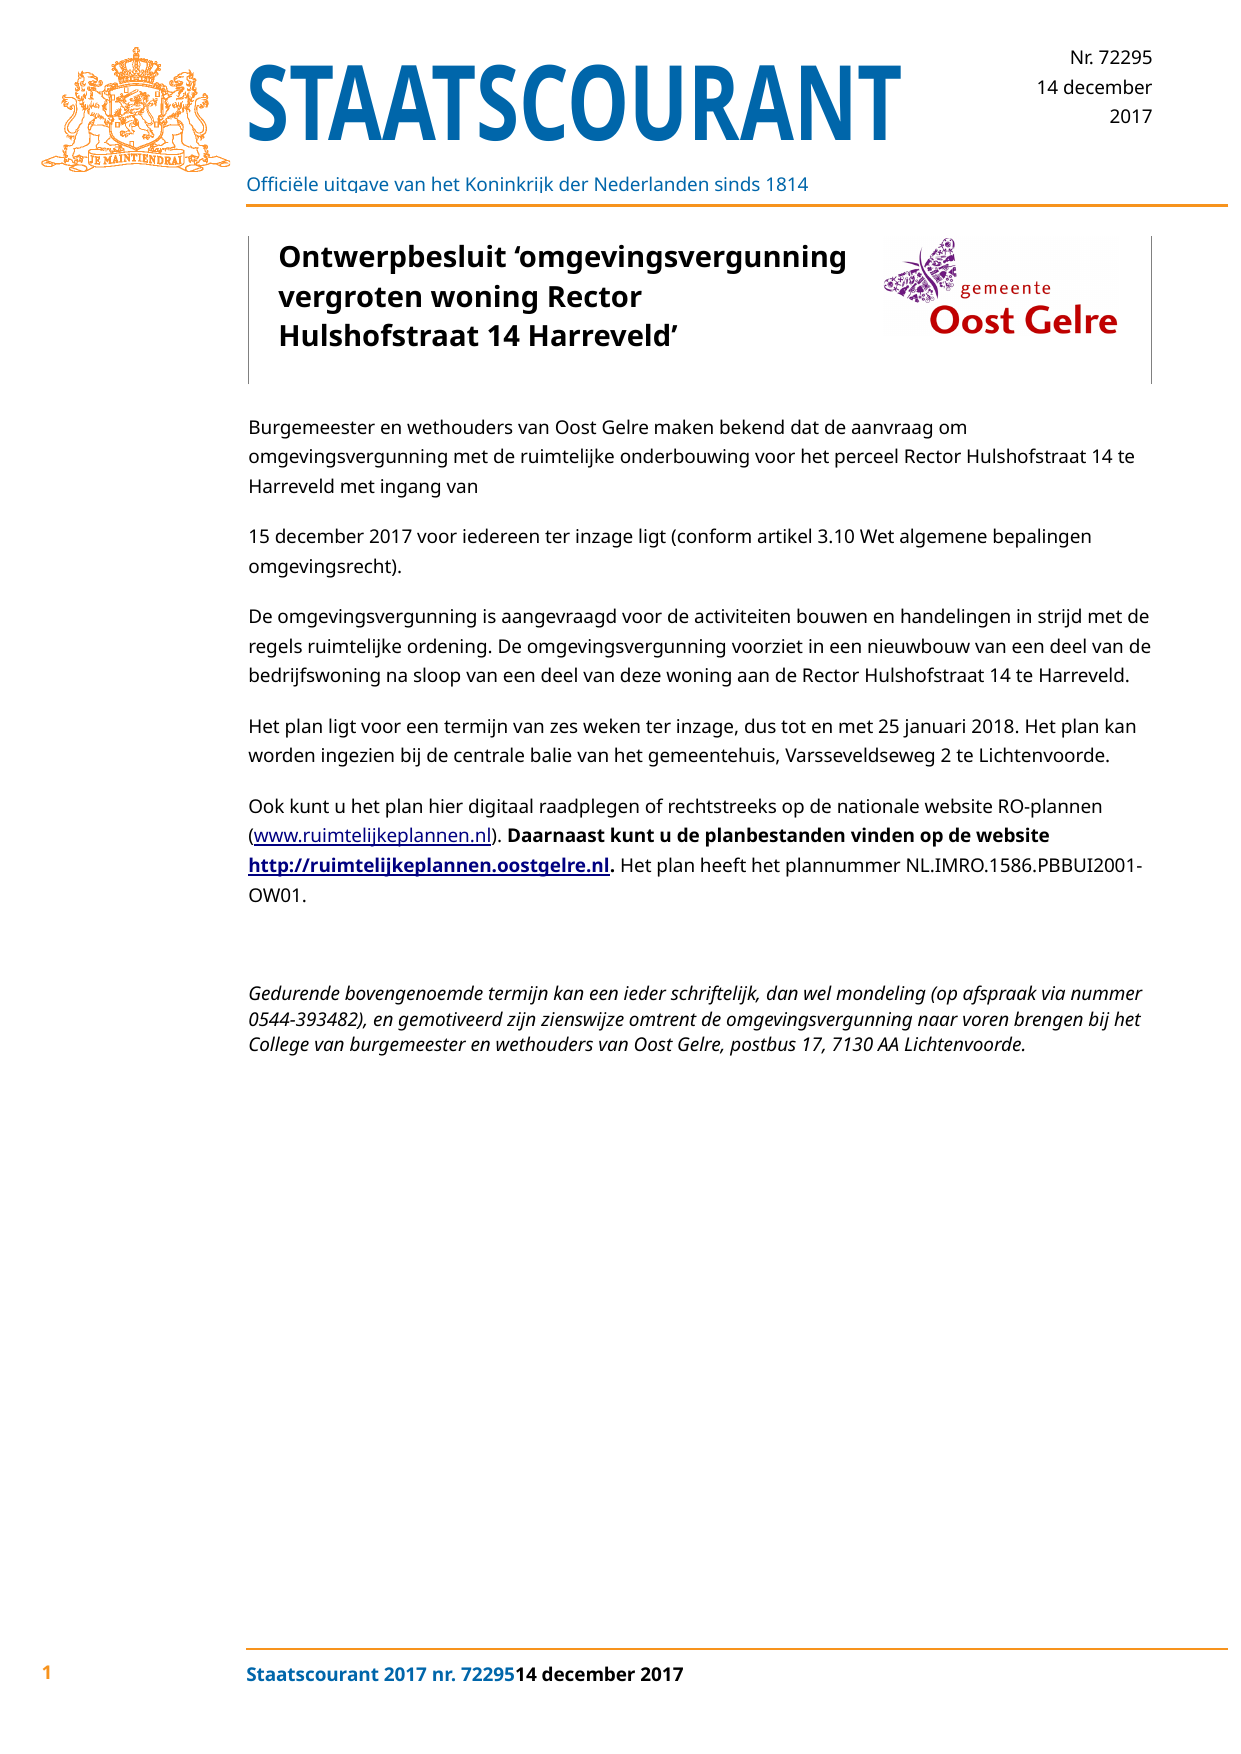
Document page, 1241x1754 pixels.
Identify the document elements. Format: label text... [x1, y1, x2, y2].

text 15 december 2017 voor iedereen ter inzage ligt (conform artikel 3.10 Wet algemene bepalingen omgevingsrecht). [248, 523, 1152, 579]
text Burgemeester en wethouders van Oost Gelre maken bekend dat de aanvraag om omgevingsvergunning met de ruimtelijke onderbouwing voor het perceel Rector Hulshofstraat 14 te Harreveld met ingang van [248, 414, 1152, 499]
text De omgevingsvergunning is aangevraagd voor de activiteiten bouwen en handelingen in strijd met de regels ruimtelijke ordening. De omgevingsvergunning voorziet in een nieuwbouw van een deel van de bedrijfswoning na sloop van een deel van deze woning aan de Rector Hulshofstraat 14 te Harreveld. [248, 603, 1152, 688]
text Het plan ligt voor een termijn van zes weken ter inzage, dus tot en met 25 januari 2018. Het plan kan worden ingezien bij de centrale balie van het gemeentehuis, Varsseveldseweg 2 te Lichtenvoorde. [248, 713, 1152, 768]
text Gedurende bovengenoemde termijn kan een ieder schriftelijk, dan wel mondeling (op afspraak via nummer 0544-393482), en gemotiveerd zijn zienswijze omtrent de omgevingsvergunning naar voren brengen bij het College van burgemeester en wethouders van Oost Gelre, postbus 17, 7130 AA Lichtenvoorde. [248, 980, 1152, 1057]
picture [41, 47, 231, 172]
table_header Ontwerpbesluit ‘omgevingsvergunning vergroten woning Rector Hulshofstraat 14 Harreveld’ [249, 236, 850, 384]
text Ook kunt u het plan hier digitaal raadplegen of rechtstreeks op de nationale website RO-plannen (www.ruimtelijkeplannen.nl). Daarnaast kunt u de planbestanden vinden op de website http://ruimtelijkeplannen.oostgelre.nl. Het plan heeft het plannummer NL.IMRO.1586.PBBUI2001-OW01. [248, 793, 1152, 908]
table_header [850, 236, 1151, 384]
picture [882, 236, 1119, 336]
